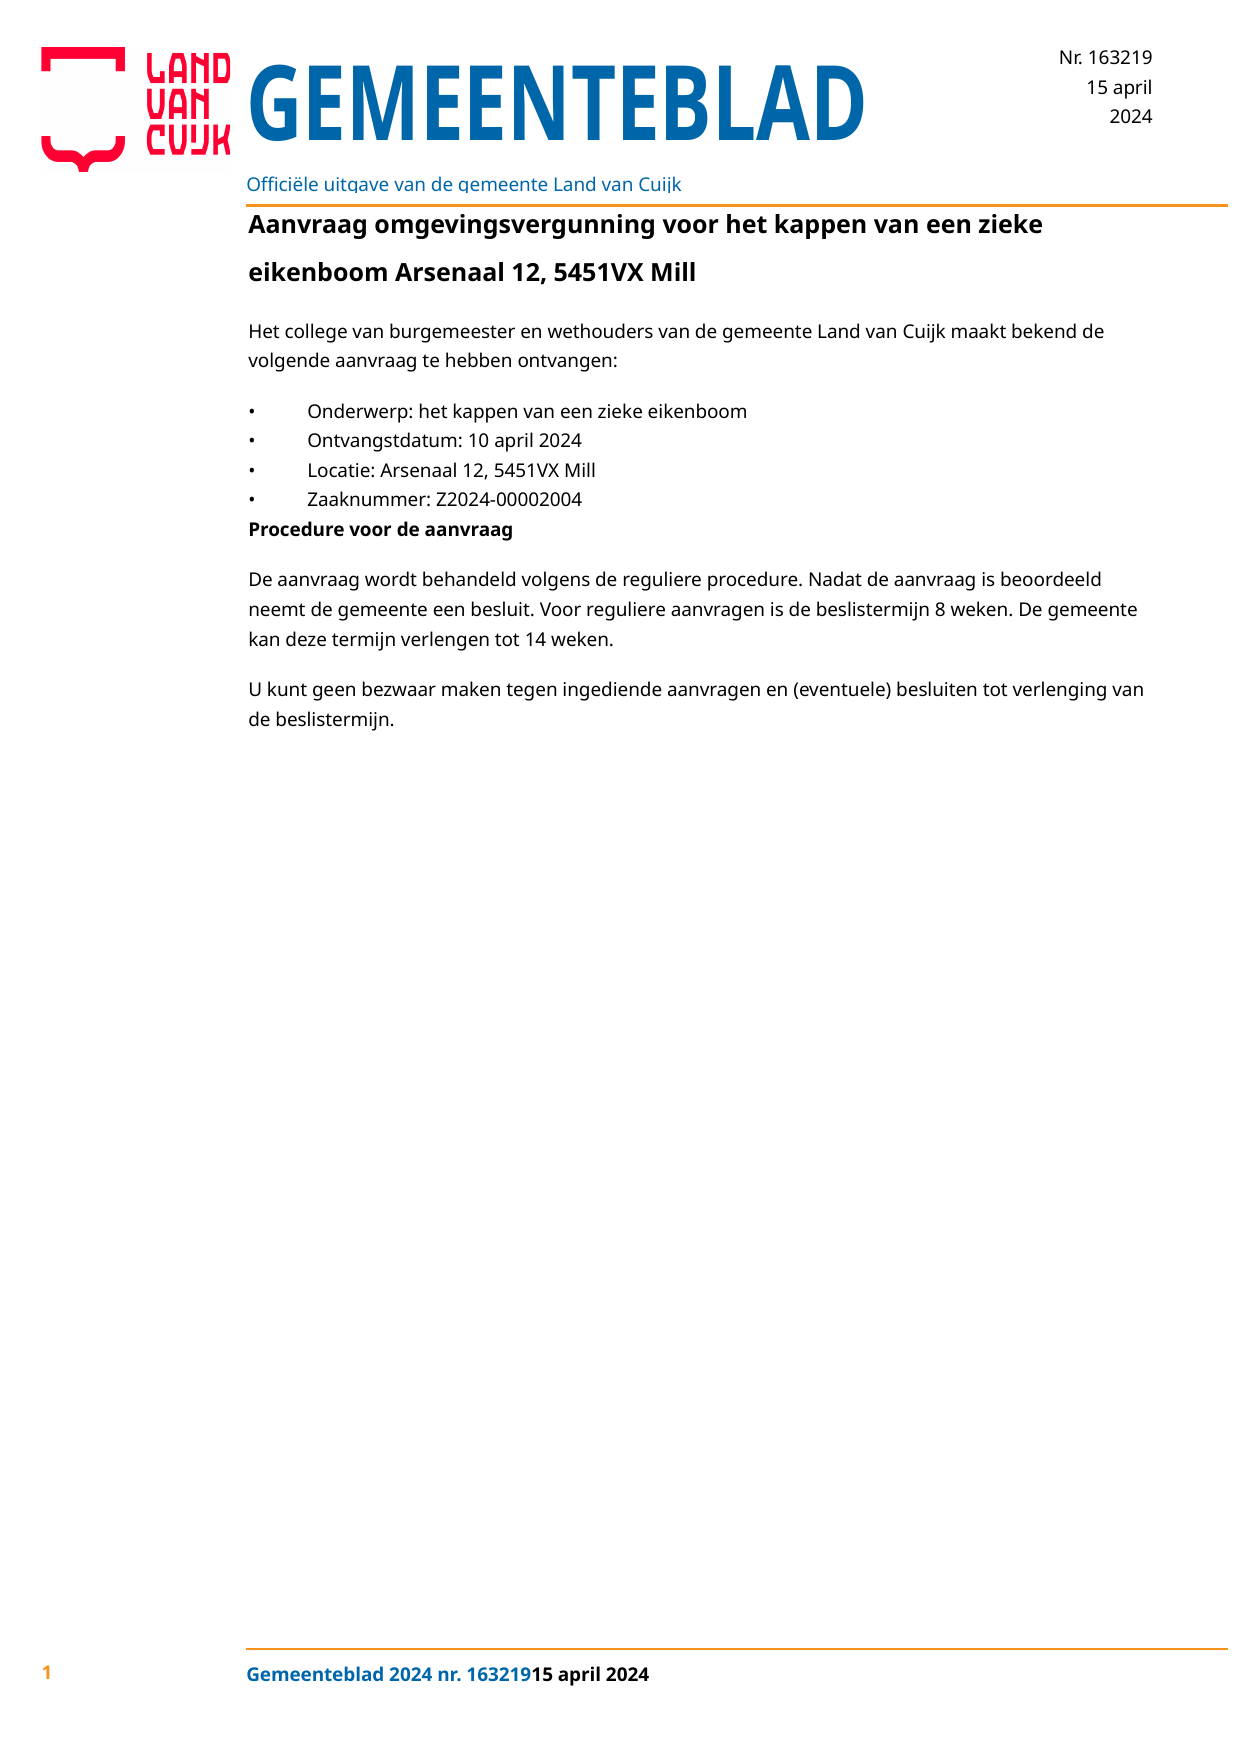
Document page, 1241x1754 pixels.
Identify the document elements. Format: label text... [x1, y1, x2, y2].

list Onderwerp: het kappen van een zieke eikenboom [248, 398, 1152, 424]
list Zaaknummer: Z2024-00002004 [248, 487, 1152, 512]
text U kunt geen bezwaar maken tegen ingediende aanvragen en (eventuele) besluiten tot verlenging van de beslistermijn. [248, 676, 1152, 732]
text De aanvraag wordt behandeld volgens de reguliere procedure. Nadat de aanvraag is beoordeeld neemt de gemeente een besluit. Voor reguliere aanvragen is de beslistermijn 8 weken. De gemeente kan deze termijn verlengen tot 14 weken. [248, 567, 1152, 652]
picture [41, 47, 231, 172]
text Het college van burgemeester en wethouders van de gemeente Land van Cuijk maakt bekend de volgende aanvraag te hebben ontvangen: [248, 318, 1152, 373]
text Aanvraag omgevingsvergunning voor het kappen van een zieke eikenboom Arsenaal 12, 5451VX Mill [248, 207, 1152, 288]
list Ontvangstdatum: 10 april 2024 [248, 427, 1152, 453]
text Procedure voor de aanvraag [248, 516, 1152, 542]
list Locatie: Arsenaal 12, 5451VX Mill [248, 457, 1152, 483]
